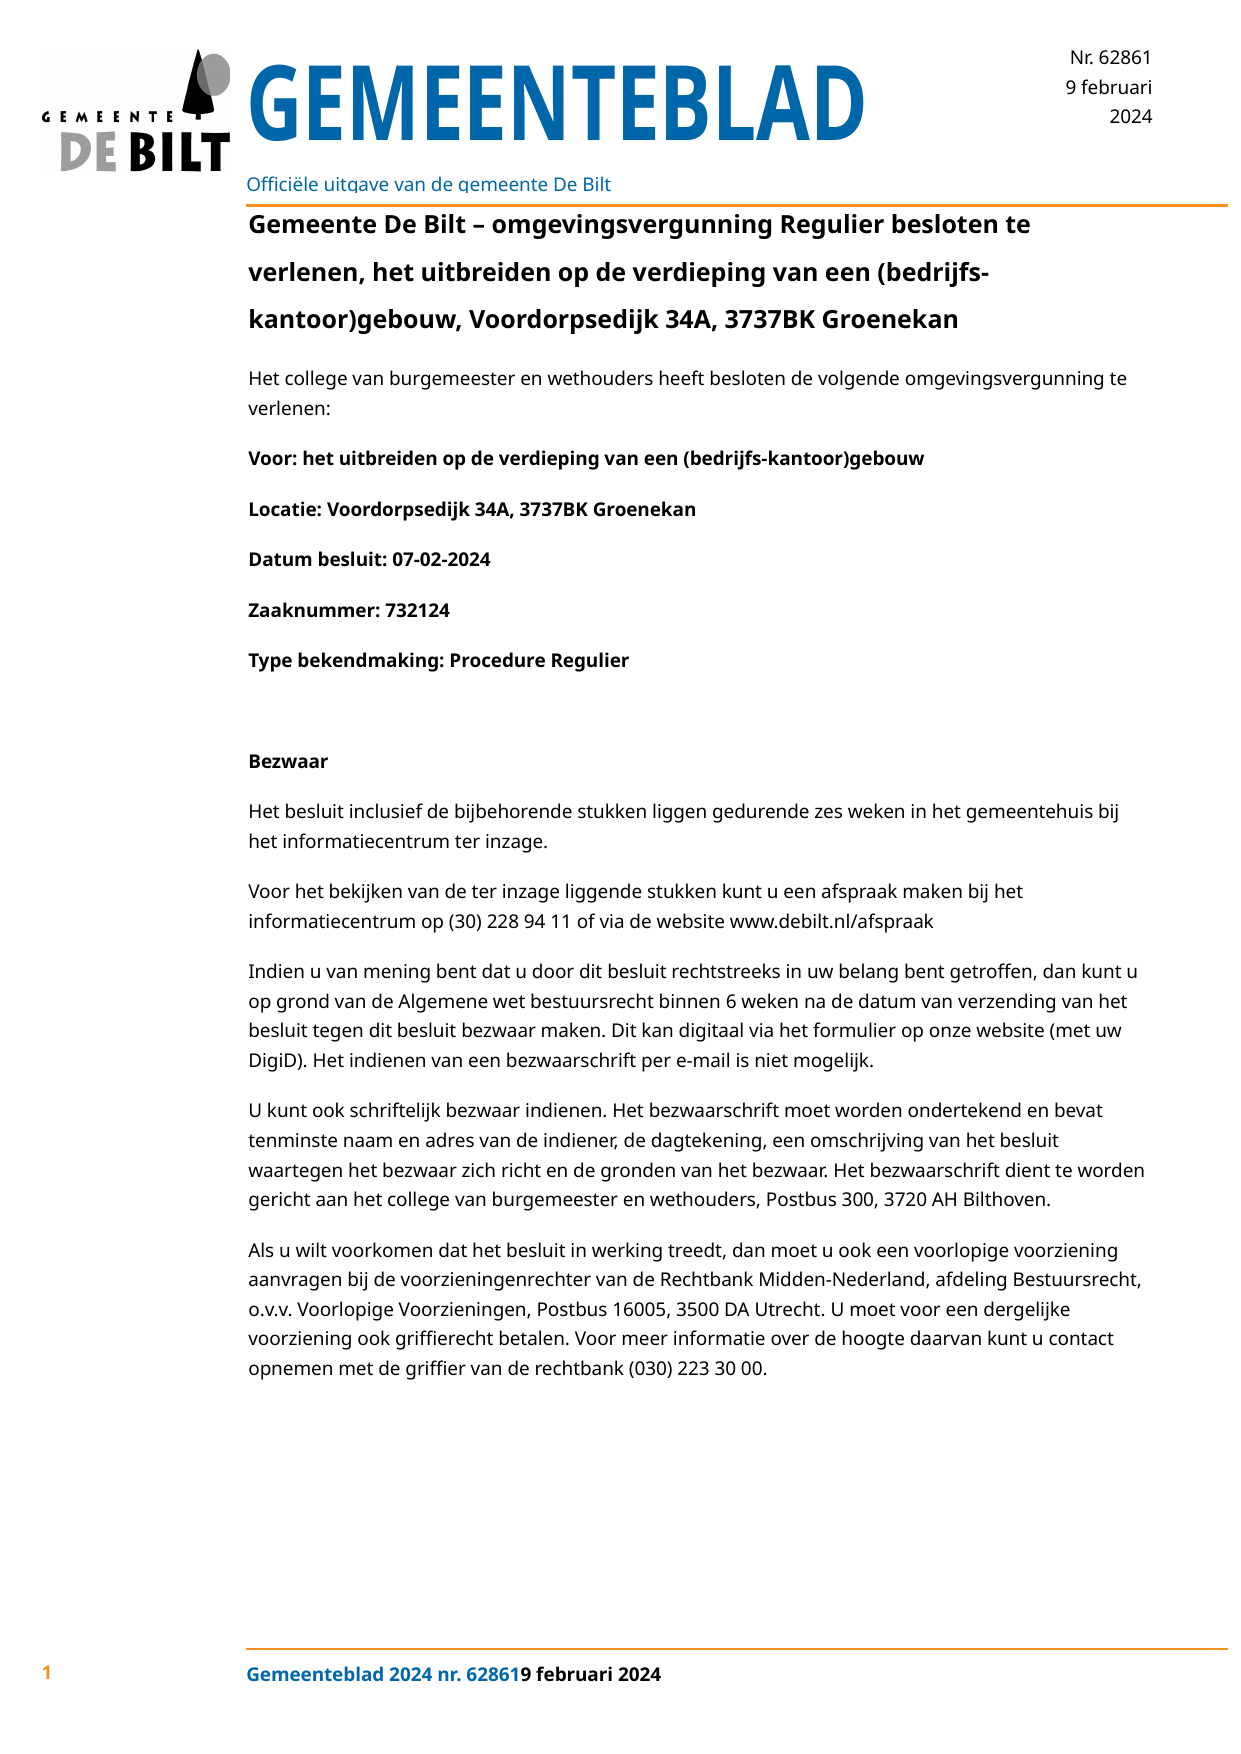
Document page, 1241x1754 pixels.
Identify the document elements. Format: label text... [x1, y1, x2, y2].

text Bezwaar [248, 748, 1152, 774]
text Indien u van mening bent dat u door dit besluit rechtstreeks in uw belang bent getroffen, dan kunt u op grond van de Algemene wet bestuursrecht binnen 6 weken na de datum van verzending van het besluit tegen dit besluit bezwaar maken. Dit kan digitaal via het formulier op onze website (met uw DigiD). Het indienen van een bezwaarschrift per e-mail is niet mogelijk. [248, 958, 1152, 1073]
text U kunt ook schriftelijk bezwaar indienen. Het bezwaarschrift moet worden ondertekend en bevat tenminste naam en adres van de indiener, de dagtekening, een omschrijving van het besluit waartegen het bezwaar zich richt en de gronden van het bezwaar. Het bezwaarschrift dient te worden gericht aan het college van burgemeester en wethouders, Postbus 300, 3720 AH Bilthoven. [248, 1098, 1152, 1212]
text Type bekendmaking: Procedure Regulier [248, 647, 1152, 673]
text Als u wilt voorkomen dat het besluit in werking treedt, dan moet u ook een voorlopige voorziening aanvragen bij de voorzieningenrechter van de Rechtbank Midden-Nederland, afdeling Bestuursrecht, o.v.v. Voorlopige Voorzieningen, Postbus 16005, 3500 DA Utrecht. U moet voor een dergelijke voorziening ook griffierecht betalen. Voor meer informatie over de hoogte daarvan kunt u contact opnemen met de griffier van de rechtbank (030) 223 30 00. [248, 1237, 1152, 1381]
text Gemeente De Bilt – omgevingsvergunning Regulier besloten te verlenen, het uitbreiden op de verdieping van een (bedrijfs-kantoor)gebouw, Voordorpsedijk 34A, 3737BK Groenekan [248, 207, 1152, 336]
text Voor het bekijken van de ter inzage liggende stukken kunt u een afspraak maken bij het informatiecentrum op (30) 228 94 11 of via de website www.debilt.nl/afspraak [248, 878, 1152, 934]
text Voor: het uitbreiden op de verdieping van een (bedrijfs-kantoor)gebouw [248, 446, 1152, 471]
text Zaaknummer: 732124 [248, 597, 1152, 622]
text Het college van burgemeester en wethouders heeft besloten de volgende omgevingsvergunning te verlenen: [248, 366, 1152, 421]
text Locatie: Voordorpsedijk 34A, 3737BK Groenekan [248, 496, 1152, 522]
picture [41, 47, 231, 172]
text Het besluit inclusief de bijbehorende stukken liggen gedurende zes weken in het gemeentehuis bij het informatiecentrum ter inzage. [248, 798, 1152, 854]
text Datum besluit: 07-02-2024 [248, 546, 1152, 572]
